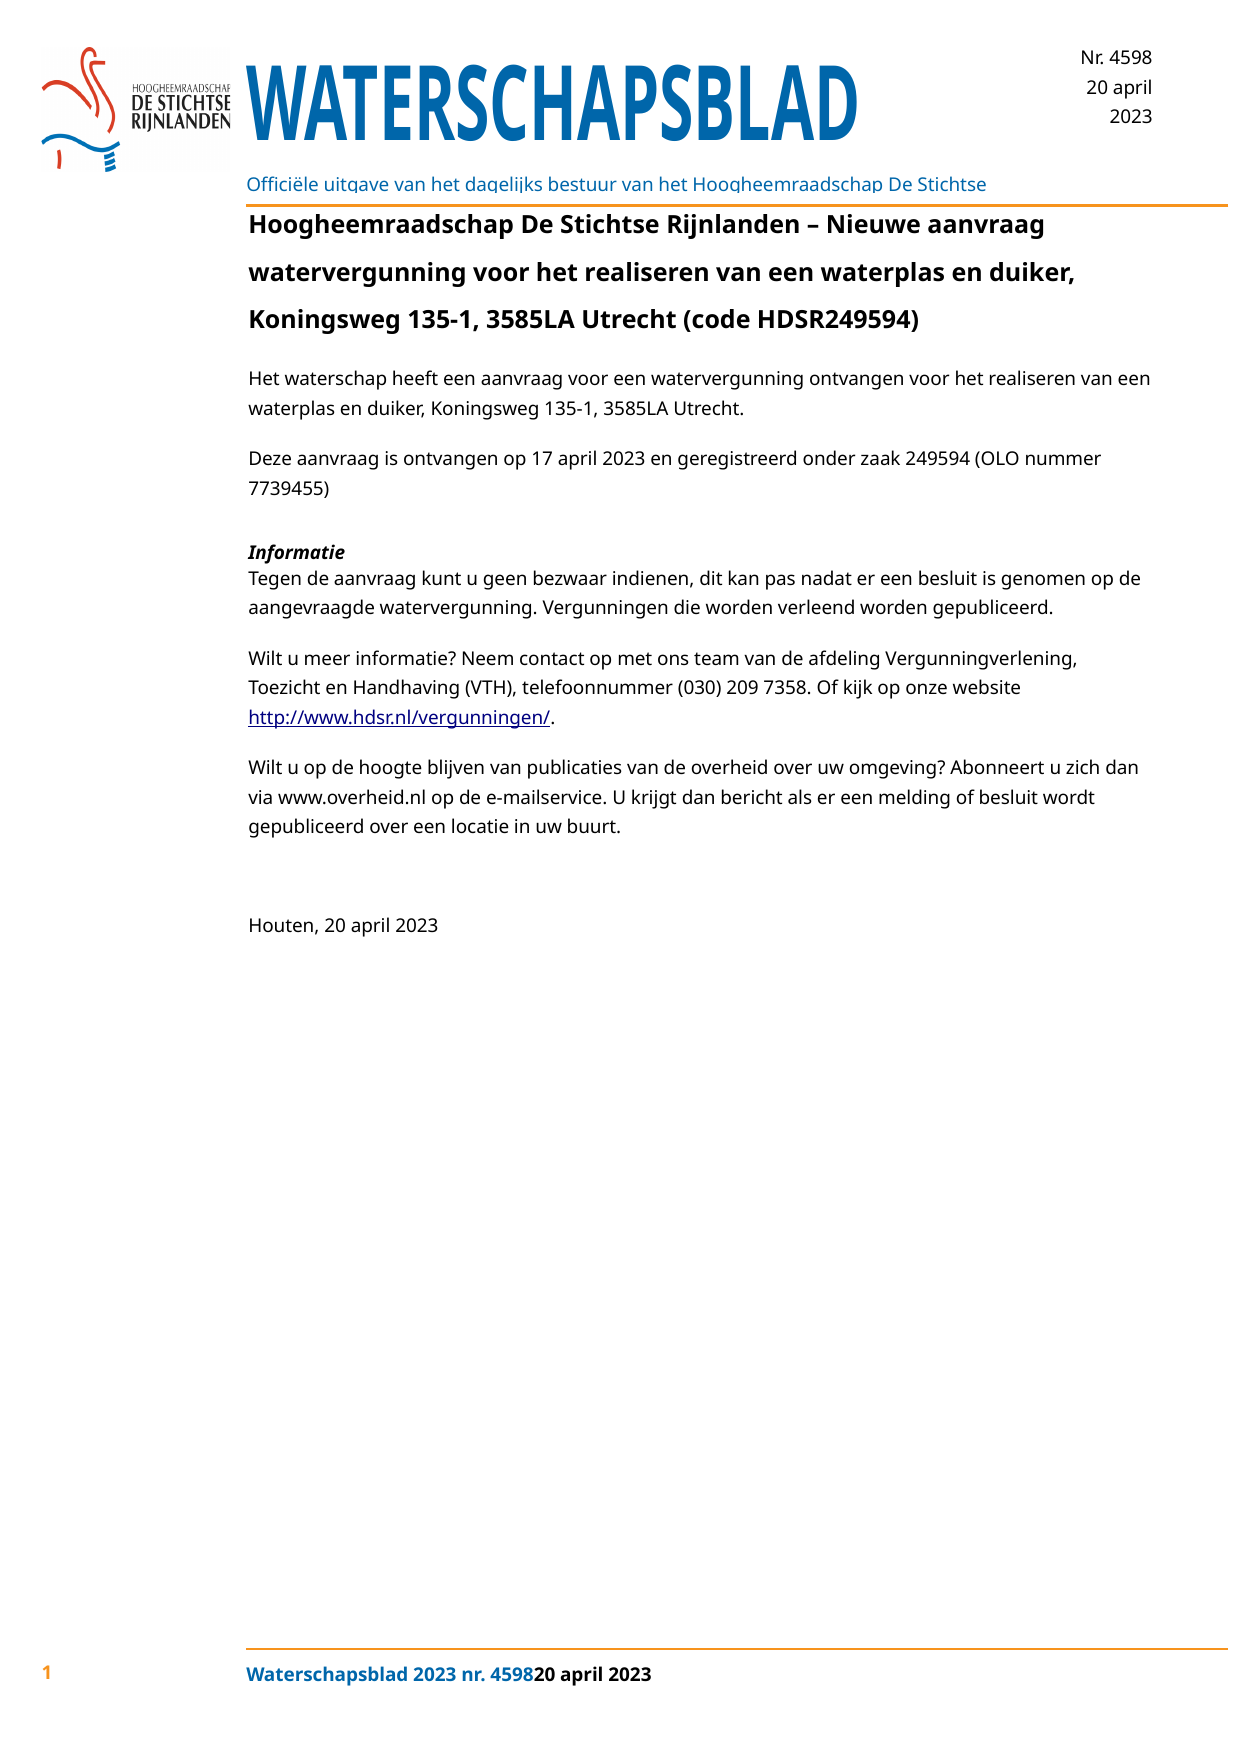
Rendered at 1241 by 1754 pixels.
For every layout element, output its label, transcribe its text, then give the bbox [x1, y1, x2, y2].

text Hoogheemraadschap De Stichtse Rijnlanden – Nieuwe aanvraag watervergunning voor het realiseren van een waterplas en duiker, Koningsweg 135-1, 3585LA Utrecht (code HDSR249594) [248, 207, 1152, 336]
picture [41, 47, 231, 172]
text Het waterschap heeft een aanvraag voor een watervergunning ontvangen voor het realiseren van een waterplas en duiker, Koningsweg 135-1, 3585LA Utrecht. [248, 366, 1152, 421]
text Houten, 20 april 2023 [248, 912, 1152, 937]
text Wilt u meer informatie? Neem contact op met ons team van de afdeling Vergunningverlening, Toezicht en Handhaving (VTH), telefoonnummer (030) 209 7358. Of kijk op onze website http://www.hdsr.nl/vergunningen/. [248, 645, 1152, 730]
text Wilt u op de hoogte blijven van publicaties van de overheid over uw omgeving? Abonneert u zich dan via www.overheid.nl op de e-mailservice. U krijgt dan bericht als er een melding of besluit wordt gepubliceerd over een locatie in uw buurt. [248, 754, 1152, 839]
text Tegen de aanvraag kunt u geen bezwaar indienen, dit kan pas nadat er een besluit is genomen op de aangevraagde watervergunning. Vergunningen die worden verleend worden gepubliceerd. [248, 565, 1152, 620]
text Deze aanvraag is ontvangen op 17 april 2023 en geregistreerd onder zaak 249594 (OLO nummer 7739455) [248, 446, 1152, 501]
text Informatie [248, 539, 1152, 565]
